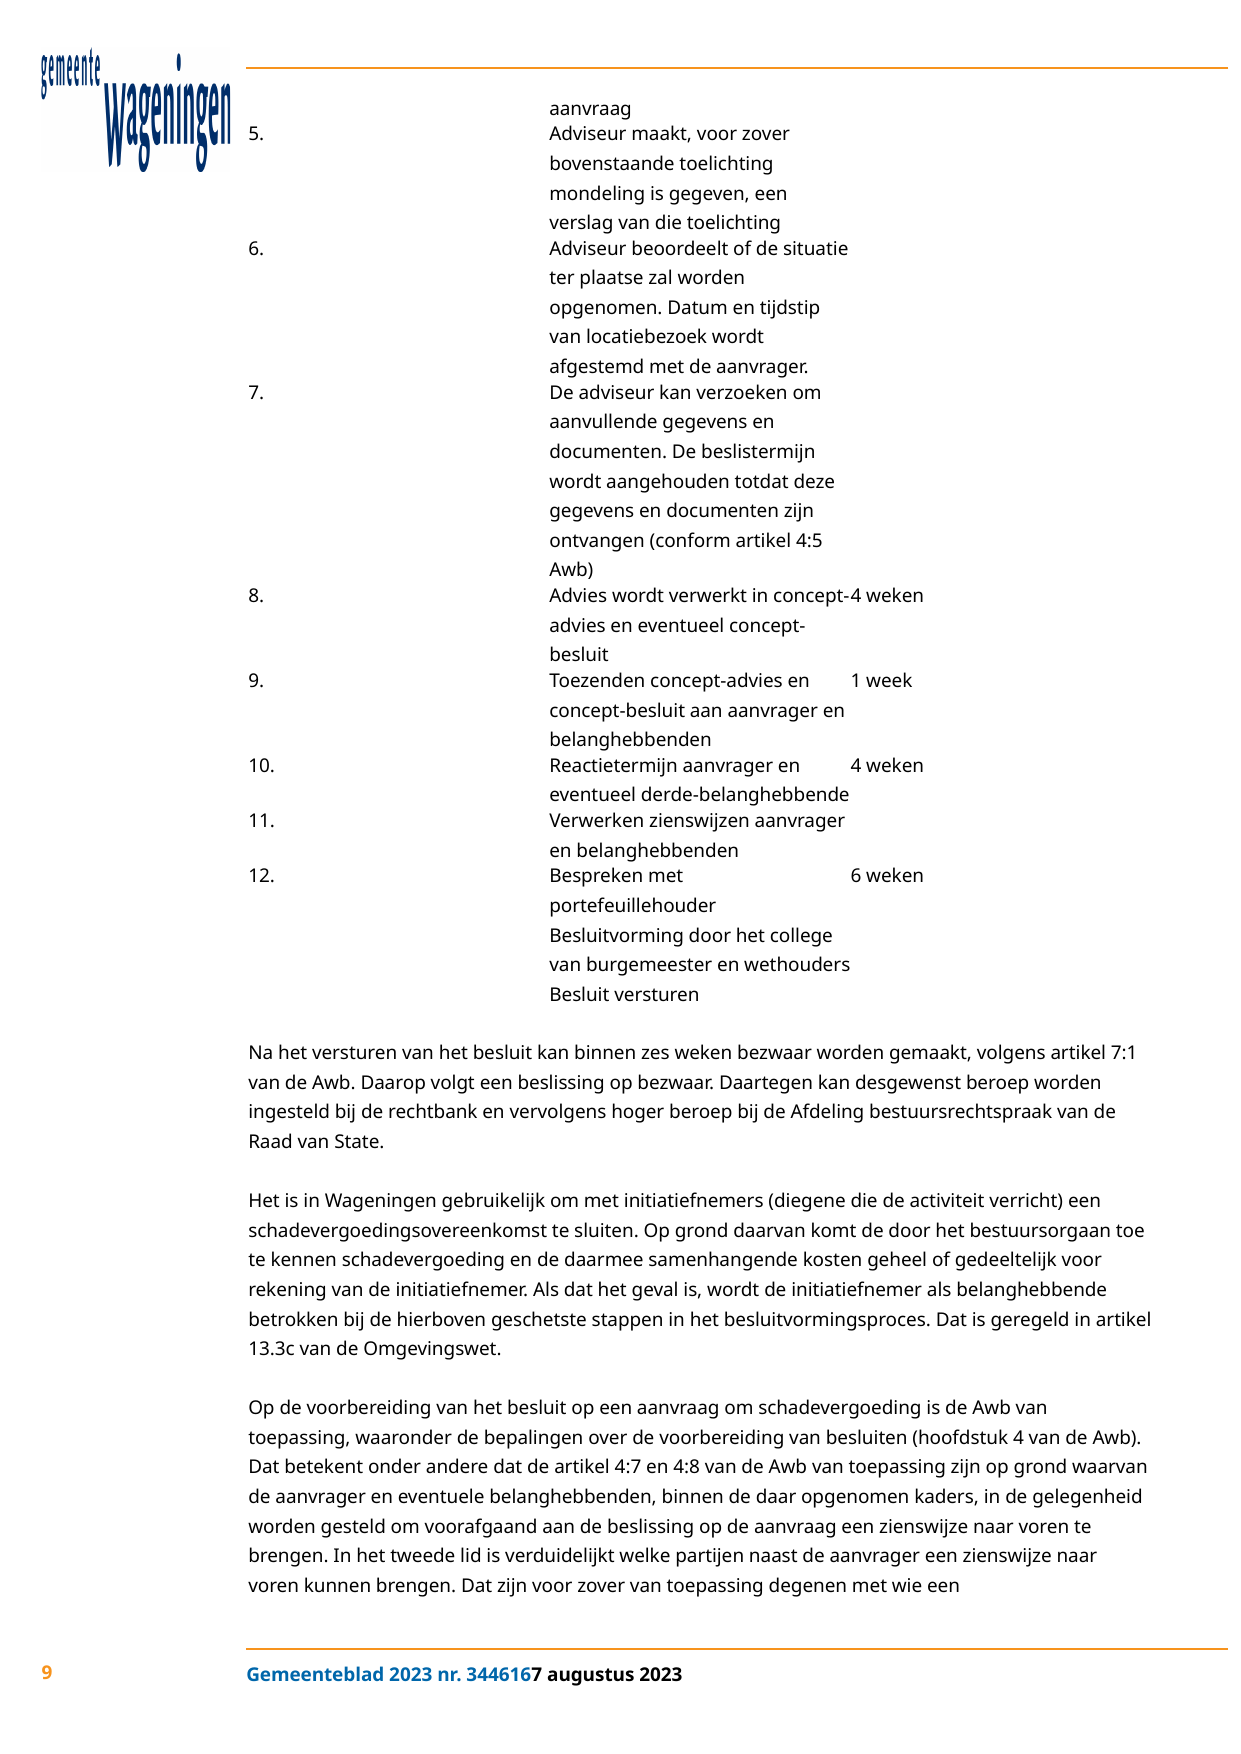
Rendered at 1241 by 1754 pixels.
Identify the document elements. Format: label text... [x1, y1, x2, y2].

table_cell [248, 95, 549, 121]
table_cell Advies wordt verwerkt in concept-advies en eventueel concept-besluit [549, 582, 850, 667]
table_cell aanvraag [549, 95, 850, 121]
table_cell Toezenden concept-advies en concept-besluit aan aanvrager en belanghebbenden [549, 667, 850, 752]
table_cell 6. [248, 235, 549, 379]
text Het is in Wageningen gebruikelijk om met initiatiefnemers (diegene die de activiteit verricht) een schadevergoedingsovereenkomst te sluiten. Op grond daarvan komt de door het bestuursorgaan toe te kennen schadevergoeding en de daarmee samenhangende kosten geheel of gedeeltelijk voor rekening van de initiatiefnemer. Als dat het geval is, wordt de initiatiefnemer als belanghebbende betrokken bij de hierboven geschetste stappen in het besluitvormingsproces. Dat is geregeld in artikel 13.3c van de Omgevingswet. [248, 1187, 1152, 1361]
text Na het versturen van het besluit kan binnen zes weken bezwaar worden gemaakt, volgens artikel 7:1 van de Awb. Daarop volgt een beslissing op bezwaar. Daartegen kan desgewenst beroep worden ingesteld bij de rechtbank en vervolgens hoger beroep bij de Afdeling bestuursrechtspraak van de Raad van State. [248, 1039, 1152, 1154]
table_cell 1 week [850, 667, 1152, 752]
table_cell De adviseur kan verzoeken om aanvullende gegevens en documenten. De beslistermijn wordt aangehouden totdat deze gegevens en documenten zijn ontvangen (conform artikel 4:5 Awb) [549, 379, 850, 582]
table_cell 11. [248, 808, 549, 863]
table_cell 7. [248, 379, 549, 582]
table_cell 8. [248, 582, 549, 667]
table_cell [850, 379, 1152, 582]
table_cell [850, 808, 1152, 863]
table_cell 4 weken [850, 582, 1152, 667]
table_cell [850, 235, 1152, 379]
table_cell Bespreken met portefeuillehouder Besluitvorming door het college van burgemeester en wethouders Besluit versturen [549, 863, 850, 1007]
table_cell 5. [248, 121, 549, 235]
table_cell 12. [248, 863, 549, 1007]
table_cell [850, 121, 1152, 235]
table_cell Reactietermijn aanvrager en eventueel derde-belanghebbende [549, 752, 850, 807]
table_cell [850, 95, 1152, 121]
text Op de voorbereiding van het besluit op een aanvraag om schadevergoeding is de Awb van toepassing, waaronder de bepalingen over de voorbereiding van besluiten (hoofdstuk 4 van de Awb). Dat betekent onder andere dat de artikel 4:7 en 4:8 van de Awb van toepassing zijn op grond waarvan de aanvrager en eventuele belanghebbenden, binnen de daar opgenomen kaders, in de gelegenheid worden gesteld om voorafgaand aan de beslissing op de aanvraag een zienswijze naar voren te brengen. In het tweede lid is verduidelijkt welke partijen naast de aanvrager een zienswijze naar voren kunnen brengen. Dat zijn voor zover van toepassing degenen met wie een [248, 1394, 1152, 1598]
table_cell 6 weken [850, 863, 1152, 1007]
table_cell Adviseur maakt, voor zover bovenstaande toelichting mondeling is gegeven, een verslag van die toelichting [549, 121, 850, 235]
table_cell Adviseur beoordeelt of de situatie ter plaatse zal worden opgenomen. Datum en tijdstip van locatiebezoek wordt afgestemd met de aanvrager. [549, 235, 850, 379]
table_cell Verwerken zienswijzen aanvrager en belanghebbenden [549, 808, 850, 863]
table_cell 4 weken [850, 752, 1152, 807]
table_cell 10. [248, 752, 549, 807]
table_cell 9. [248, 667, 549, 752]
picture [41, 47, 231, 172]
